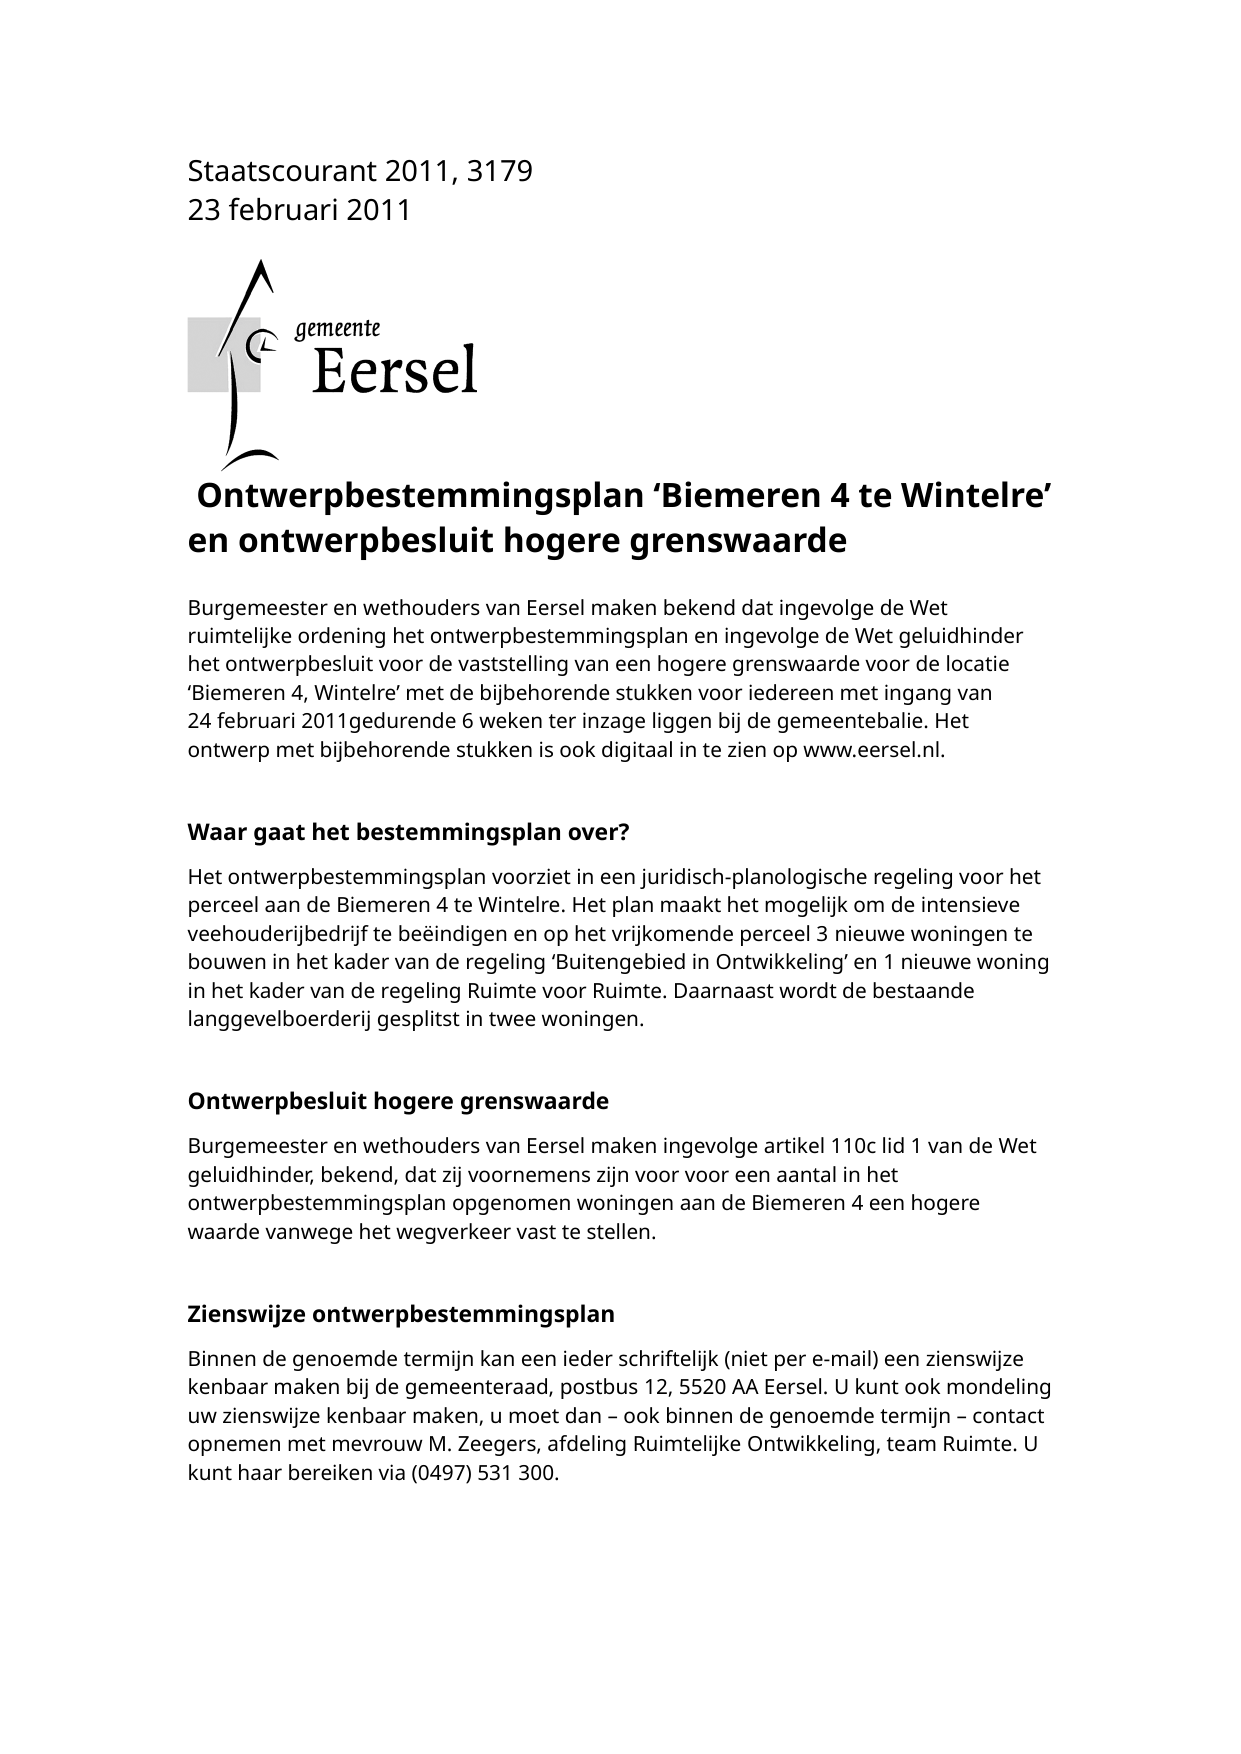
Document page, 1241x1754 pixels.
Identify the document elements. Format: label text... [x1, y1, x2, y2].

subtitle Ontwerpbesluit hogere grenswaarde [187, 1085, 1053, 1116]
picture [187, 258, 477, 472]
text Burgemeester en wethouders van Eersel maken bekend dat ingevolge de Wet ruimtelijke ordening het ontwerpbestemmingsplan en ingevolge de Wet geluidhinder het ontwerpbesluit voor de vaststelling van een hogere grenswaarde voor de locatie ‘Biemeren 4, Wintelre’ met de bijbehorende stukken voor iedereen met ingang van 24 februari 2011gedurende 6 weken ter inzage liggen bij de gemeentebalie. Het ontwerp met bijbehorende stukken is ook digitaal in te zien op www.eersel.nl. [187, 593, 1053, 763]
subtitle Zienswijze ontwerpbestemmingsplan [187, 1298, 1053, 1329]
text Het ontwerpbestemmingsplan voorziet in een juridisch-planologische regeling voor het perceel aan de Biemeren 4 te Wintelre. Het plan maakt het mogelijk om de intensieve veehouderijbedrijf te beëindigen en op het vrijkomende perceel 3 nieuwe woningen te bouwen in het kader van de regeling ‘Buitengebied in Ontwikkeling’ en 1 nieuwe woning in het kader van de regeling Ruimte voor Ruimte. Daarnaast wordt de bestaande langgevelboerderij gesplitst in twee woningen. [187, 862, 1053, 1033]
text Binnen de genoemde termijn kan een ieder schriftelijk (niet per e-mail) een zienswijze kenbaar maken bij de gemeenteraad, postbus 12, 5520 AA Eersel. U kunt ook mondeling uw zienswijze kenbaar maken, u moet dan – ook binnen de genoemde termijn – contact opnemen met mevrouw M. Zeegers, afdeling Ruimtelijke Ontwikkeling, team Ruimte. U kunt haar bereiken via (0497) 531 300. [187, 1344, 1053, 1486]
text Burgemeester en wethouders van Eersel maken ingevolge artikel 110c lid 1 van de Wet geluidhinder, bekend, dat zij voornemens zijn voor voor een aantal in het ontwerpbestemmingsplan opgenomen woningen aan de Biemeren 4 een hogere waarde vanwege het wegverkeer vast te stellen. [187, 1131, 1053, 1245]
text Staatscourant 2011, 3179 [187, 150, 1053, 190]
subtitle Ontwerpbestemmingsplan ‘Biemeren 4 te Wintelre’ en ontwerpbesluit hogere grenswaarde [187, 271, 1053, 563]
text 23 februari 2011 [187, 190, 1053, 229]
subtitle Waar gaat het bestemmingsplan over? [187, 816, 1053, 847]
